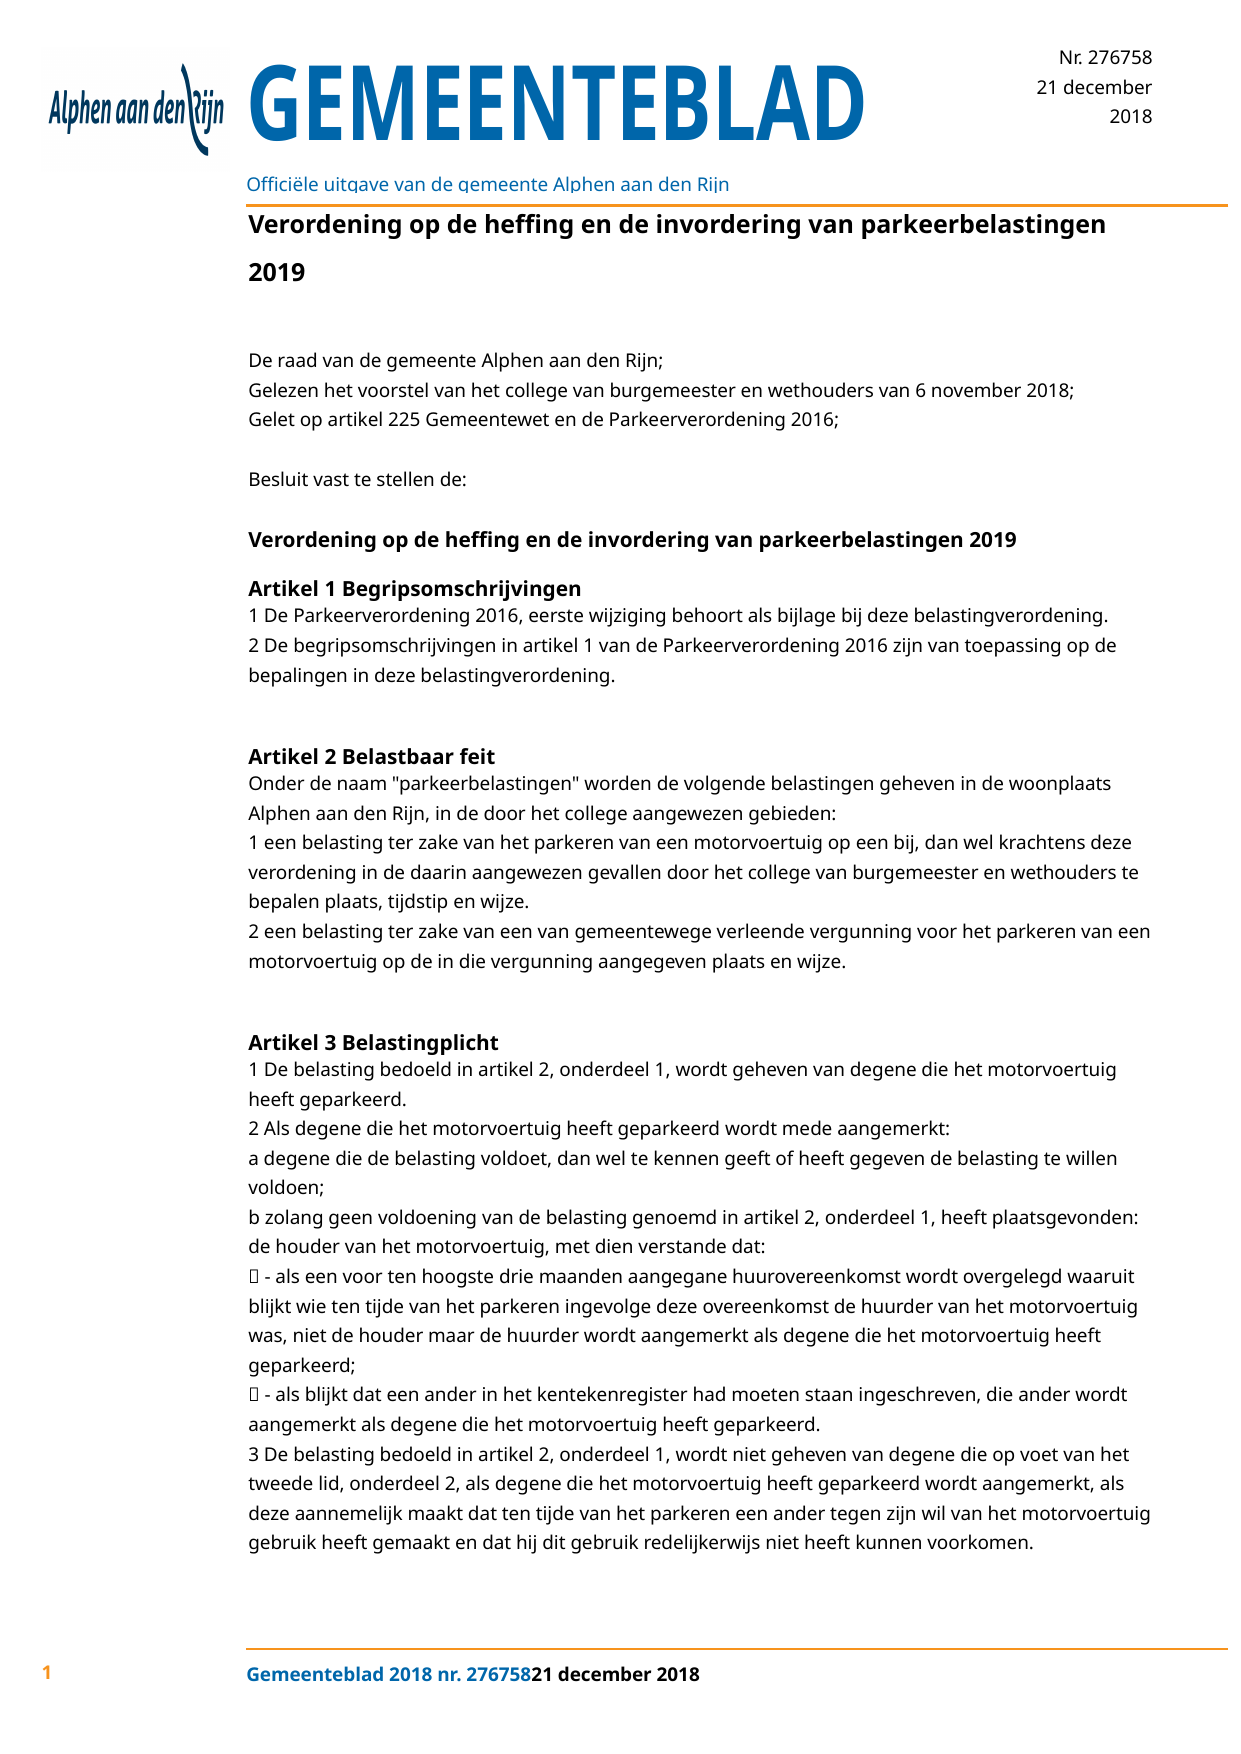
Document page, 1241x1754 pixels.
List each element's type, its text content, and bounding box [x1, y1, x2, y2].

text 2 een belasting ter zake van een van gemeentewege verleende vergunning voor het parkeren van een motorvoertuig op de in die vergunning aangegeven plaats en wijze. [248, 918, 1152, 973]
text  - als een voor ten hoogste drie maanden aangegane huurovereenkomst wordt overgelegd waaruit blijkt wie ten tijde van het parkeren ingevolge deze overeenkomst de huurder van het motorvoertuig was, niet de houder maar de huurder wordt aangemerkt als degene die het motorvoertuig heeft geparkeerd; [248, 1263, 1152, 1378]
text Besluit vast te stellen de: [248, 466, 1152, 492]
text De raad van de gemeente Alphen aan den Rijn; [248, 347, 1152, 373]
text Verordening op de heffing en de invordering van parkeerbelastingen 2019 [248, 525, 1152, 553]
text Artikel 1 Begripsomschrijvingen [248, 574, 1152, 603]
text Gelet op artikel 225 Gemeentewet en de Parkeerverordening 2016; [248, 407, 1152, 432]
text 1 De belasting bedoeld in artikel 2, onderdeel 1, wordt geheven van degene die het motorvoertuig heeft geparkeerd. [248, 1056, 1152, 1112]
text 2 Als degene die het motorvoertuig heeft geparkeerd wordt mede aangemerkt: [248, 1115, 1152, 1141]
text Artikel 2 Belastbaar feit [248, 742, 1152, 770]
text 3 De belasting bedoeld in artikel 2, onderdeel 1, wordt niet geheven van degene die op voet van het tweede lid, onderdeel 2, als degene die het motorvoertuig heeft geparkeerd wordt aangemerkt, als deze aannemelijk maakt dat ten tijde van het parkeren een ander tegen zijn wil van het motorvoertuig gebruik heeft gemaakt en dat hij dit gebruik redelijkerwijs niet heeft kunnen voorkomen. [248, 1441, 1152, 1555]
text  - als blijkt dat een ander in het kentekenregister had moeten staan ingeschreven, die ander wordt aangemerkt als degene die het motorvoertuig heeft geparkeerd. [248, 1382, 1152, 1437]
picture [41, 47, 231, 172]
text Gelezen het voorstel van het college van burgemeester en wethouders van 6 november 2018; [248, 377, 1152, 403]
text 2 De begripsomschrijvingen in artikel 1 van de Parkeerverordening 2016 zijn van toepassing op de bepalingen in deze belastingverordening. [248, 632, 1152, 688]
text Verordening op de heffing en de invordering van parkeerbelastingen 2019 [248, 207, 1152, 288]
text Artikel 3 Belastingplicht [248, 1028, 1152, 1056]
text a degene die de belasting voldoet, dan wel te kennen geeft of heeft gegeven de belasting te willen voldoen; [248, 1145, 1152, 1200]
text 1 een belasting ter zake van het parkeren van een motorvoertuig op een bij, dan wel krachtens deze verordening in de daarin aangewezen gevallen door het college van burgemeester en wethouders te bepalen plaats, tijdstip en wijze. [248, 829, 1152, 914]
text Onder de naam "parkeerbelastingen" worden de volgende belastingen geheven in de woonplaats Alphen aan den Rijn, in de door het college aangewezen gebieden: [248, 770, 1152, 826]
text 1 De Parkeerverordening 2016, eerste wijziging behoort als bijlage bij deze belastingverordening. [248, 603, 1152, 628]
text b zolang geen voldoening van de belasting genoemd in artikel 2, onderdeel 1, heeft plaatsgevonden: de houder van het motorvoertuig, met dien verstande dat: [248, 1204, 1152, 1259]
